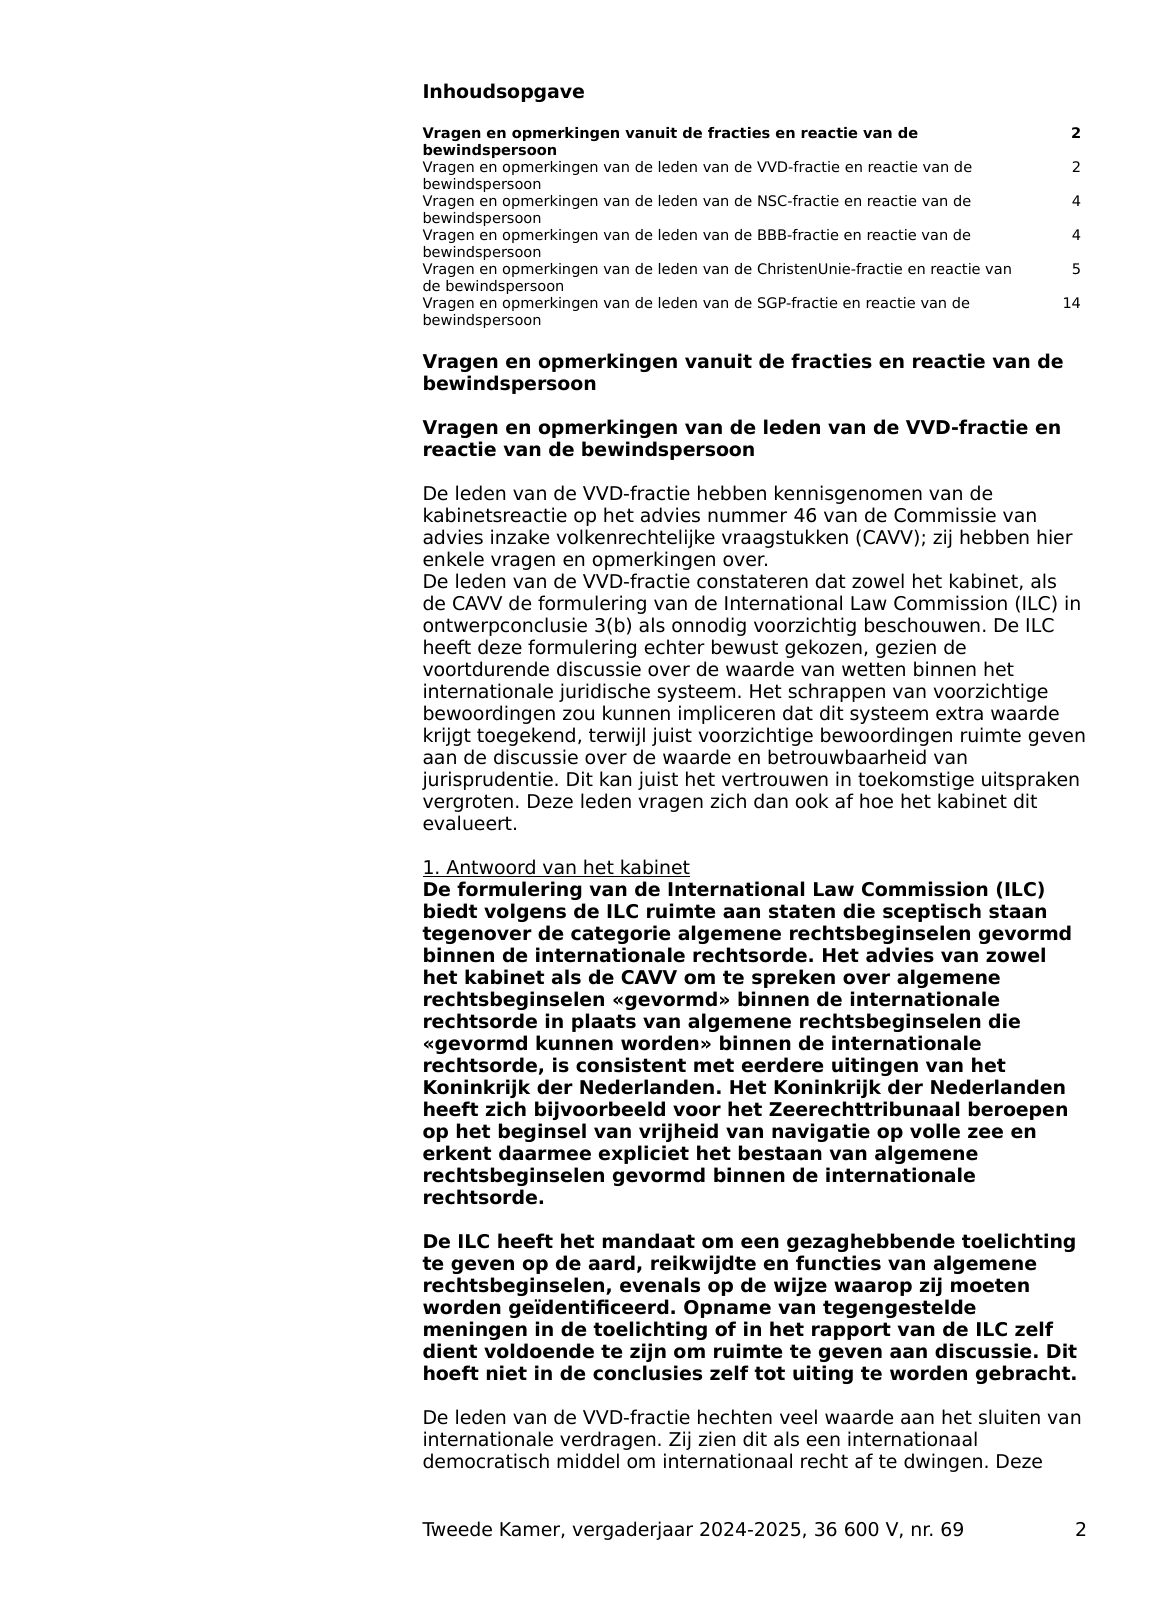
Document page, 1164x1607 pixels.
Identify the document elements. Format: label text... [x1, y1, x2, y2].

text De formulering van de International Law Commission (ILC) biedt volgens de ILC ruimte aan staten die sceptisch staan tegenover de categorie algemene rechtsbeginselen gevormd binnen de internationale rechtsorde. Het advies van zowel het kabinet als de CAVV om te spreken over algemene rechtsbeginselen «gevormd» binnen de internationale rechtsorde in plaats van algemene rechtsbeginselen die «gevormd kunnen worden» binnen de internationale rechtsorde, is consistent met eerdere uitingen van het Koninkrijk der Nederlanden. Het Koninkrijk der Nederlanden heeft zich bijvoorbeeld voor het Zeerechttribunaal beroepen op het beginsel van vrijheid van navigatie op volle zee en erkent daarmee expliciet het bestaan van algemene rechtsbeginselen gevormd binnen de internationale rechtsorde. [422, 879, 1087, 1209]
table_header Vragen en opmerkingen vanuit de fracties en reactie van de bewindspersoon [422, 125, 1013, 159]
table_cell 14 [1013, 295, 1087, 329]
subtitle Inhoudsopgave [422, 81, 1087, 103]
text 1. Antwoord van het kabinet [422, 857, 1087, 879]
table_cell 5 [1013, 261, 1087, 295]
text De ILC heeft het mandaat om een gezaghebbende toelichting te geven op de aard, reikwijdte en functies van algemene rechtsbeginselen, evenals op de wijze waarop zij moeten worden geïdentificeerd. Opname van tegengestelde meningen in de toelichting of in het rapport van de ILC zelf dient voldoende te zijn om ruimte te geven aan discussie. Dit hoeft niet in de conclusies zelf tot uiting te worden gebracht. [422, 1231, 1087, 1385]
table_cell Vragen en opmerkingen van de leden van de VVD-fractie en reactie van de bewindspersoon [422, 159, 1013, 193]
subtitle Vragen en opmerkingen van de leden van de VVD-fractie en reactie van de bewindspersoon [422, 417, 1087, 461]
text De leden van de VVD-fractie constateren dat zowel het kabinet, als de CAVV de formulering van de International Law Commission (ILC) in ontwerpconclusie 3(b) als onnodig voorzichtig beschouwen. De ILC heeft deze formulering echter bewust gekozen, gezien de voortdurende discussie over de waarde van wetten binnen het internationale juridische systeem. Het schrappen van voorzichtige bewoordingen zou kunnen impliceren dat dit systeem extra waarde krijgt toegekend, terwijl juist voorzichtige bewoordingen ruimte geven aan de discussie over de waarde en betrouwbaarheid van jurisprudentie. Dit kan juist het vertrouwen in toekomstige uitspraken vergroten. Deze leden vragen zich dan ook af hoe het kabinet dit evalueert. [422, 571, 1087, 835]
table_cell Vragen en opmerkingen van de leden van de BBB-fractie en reactie van de bewindspersoon [422, 227, 1013, 261]
table_cell 4 [1013, 193, 1087, 227]
table_header 2 [1013, 125, 1087, 159]
text De leden van de VVD-fractie hebben kennisgenomen van de kabinetsreactie op het advies nummer 46 van de Commissie van advies inzake volkenrechtelijke vraagstukken (CAVV); zij hebben hier enkele vragen en opmerkingen over. [422, 483, 1087, 571]
table_cell 4 [1013, 227, 1087, 261]
table_cell 2 [1013, 159, 1087, 193]
table_cell Vragen en opmerkingen van de leden van de ChristenUnie-fractie en reactie van de bewindspersoon [422, 261, 1013, 295]
table_cell Vragen en opmerkingen van de leden van de SGP-fractie en reactie van de bewindspersoon [422, 295, 1013, 329]
text De leden van de VVD-fractie hechten veel waarde aan het sluiten van internationale verdragen. Zij zien dit als een internationaal democratisch middel om internationaal recht af te dwingen. Deze [422, 1407, 1087, 1473]
subtitle Vragen en opmerkingen vanuit de fracties en reactie van de bewindspersoon [422, 351, 1087, 395]
table_cell Vragen en opmerkingen van de leden van de NSC-fractie en reactie van de bewindspersoon [422, 193, 1013, 227]
